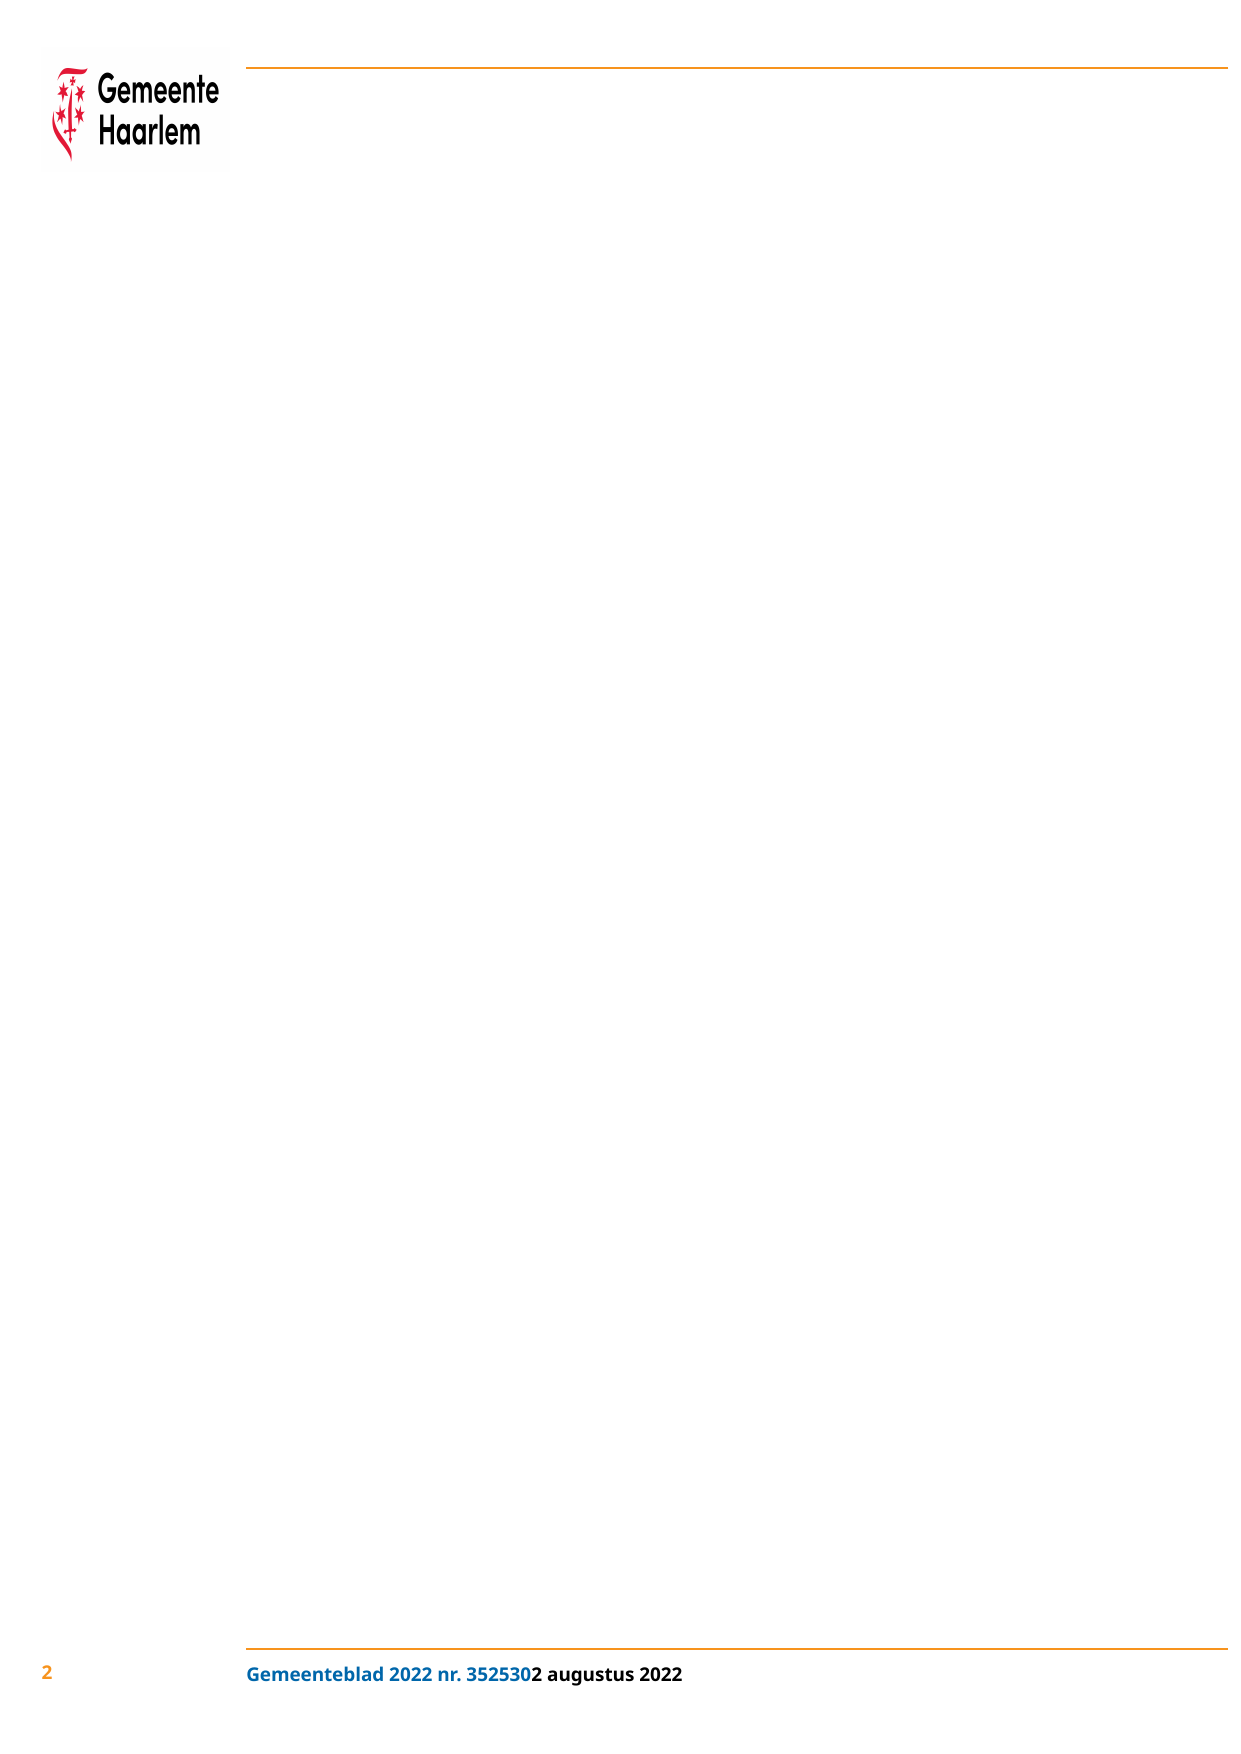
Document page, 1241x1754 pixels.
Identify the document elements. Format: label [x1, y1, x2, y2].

picture [41, 47, 231, 172]
